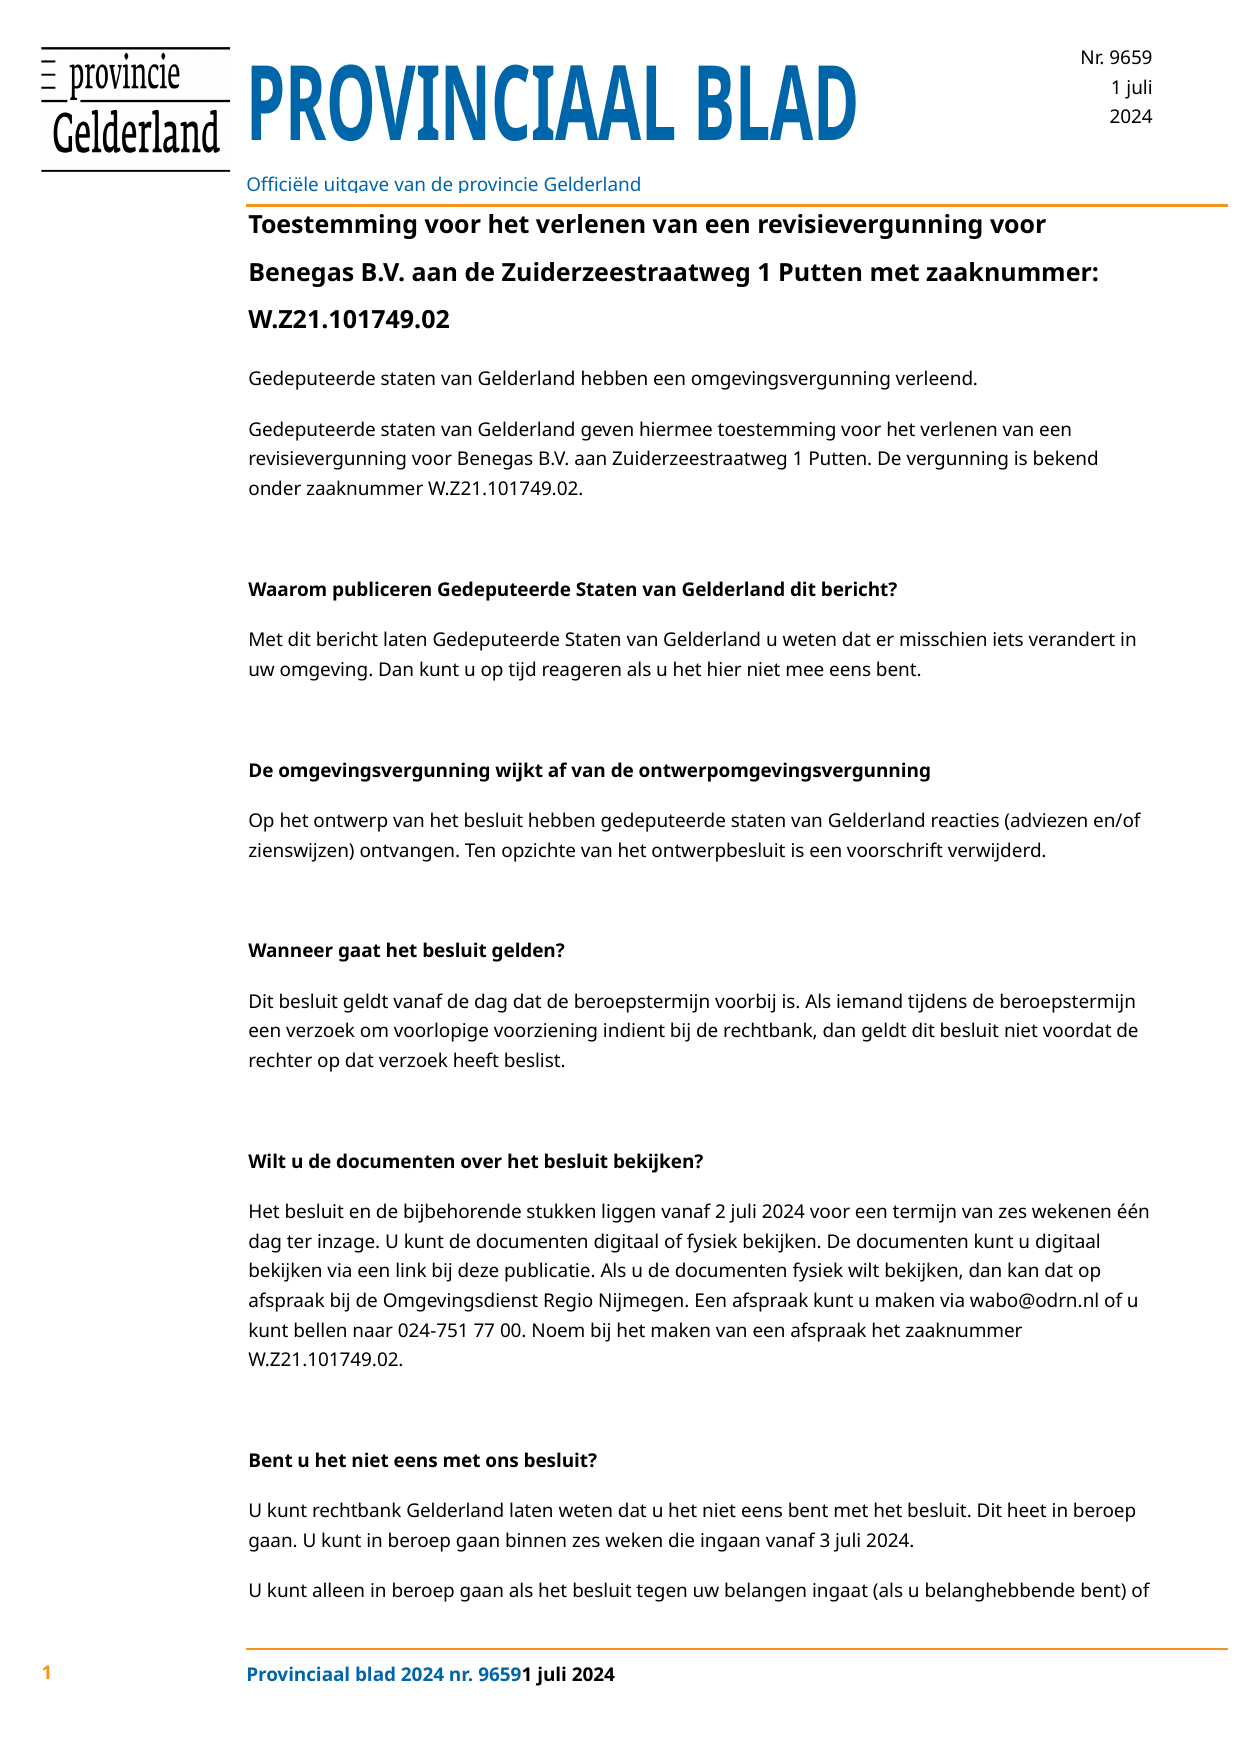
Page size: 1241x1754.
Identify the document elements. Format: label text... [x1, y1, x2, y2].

text Wanneer gaat het besluit gelden? [248, 938, 1152, 963]
text U kunt alleen in beroep gaan als het besluit tegen uw belangen ingaat (als u belanghebbende bent) of [248, 1578, 1152, 1603]
text Toestemming voor het verlenen van een revisievergunning voor Benegas B.V. aan de Zuiderzeestraatweg 1 Putten met zaaknummer: W.Z21.101749.02 [248, 207, 1152, 336]
text De omgevingsvergunning wijkt af van de ontwerpomgevingsvergunning [248, 757, 1152, 782]
text Gedeputeerde staten van Gelderland geven hiermee toestemming voor het verlenen van een revisievergunning voor Benegas B.V. aan Zuiderzeestraatweg 1 Putten. De vergunning is bekend onder zaaknummer W.Z21.101749.02. [248, 416, 1152, 501]
text Op het ontwerp van het besluit hebben gedeputeerde staten van Gelderland reacties (adviezen en/of zienswijzen) ontvangen. Ten opzichte van het ontwerpbesluit is een voorschrift verwijderd. [248, 807, 1152, 862]
text U kunt rechtbank Gelderland laten weten dat u het niet eens bent met het besluit. Dit heet in beroep gaan. U kunt in beroep gaan binnen zes weken die ingaan vanaf 3 juli 2024. [248, 1498, 1152, 1553]
text Met dit bericht laten Gedeputeerde Staten van Gelderland u weten dat er misschien iets verandert in uw omgeving. Dan kunt u op tijd reageren als u het hier niet mee eens bent. [248, 626, 1152, 682]
text Dit besluit geldt vanaf de dag dat de beroepstermijn voorbij is. Als iemand tijdens de beroepstermijn een verzoek om voorlopige voorziening indient bij de rechtbank, dan geldt dit besluit niet voordat de rechter op dat verzoek heeft beslist. [248, 988, 1152, 1073]
text Gedeputeerde staten van Gelderland hebben een omgevingsvergunning verleend. [248, 366, 1152, 391]
text Bent u het niet eens met ons besluit? [248, 1447, 1152, 1473]
picture [41, 47, 231, 172]
text Het besluit en de bijbehorende stukken liggen vanaf 2 juli 2024 voor een termijn van zes wekenen één dag ter inzage. U kunt de documenten digitaal of fysiek bekijken. De documenten kunt u digitaal bekijken via een link bij deze publicatie. Als u de documenten fysiek wilt bekijken, dan kan dat op afspraak bij de Omgevingsdienst Regio Nijmegen. Een afspraak kunt u maken via wabo@odrn.nl of u kunt bellen naar 024-751 77 00. Noem bij het maken van een afspraak het zaaknummer W.Z21.101749.02. [248, 1198, 1152, 1372]
text Waarom publiceren Gedeputeerde Staten van Gelderland dit bericht? [248, 576, 1152, 602]
text Wilt u de documenten over het besluit bekijken? [248, 1148, 1152, 1174]
